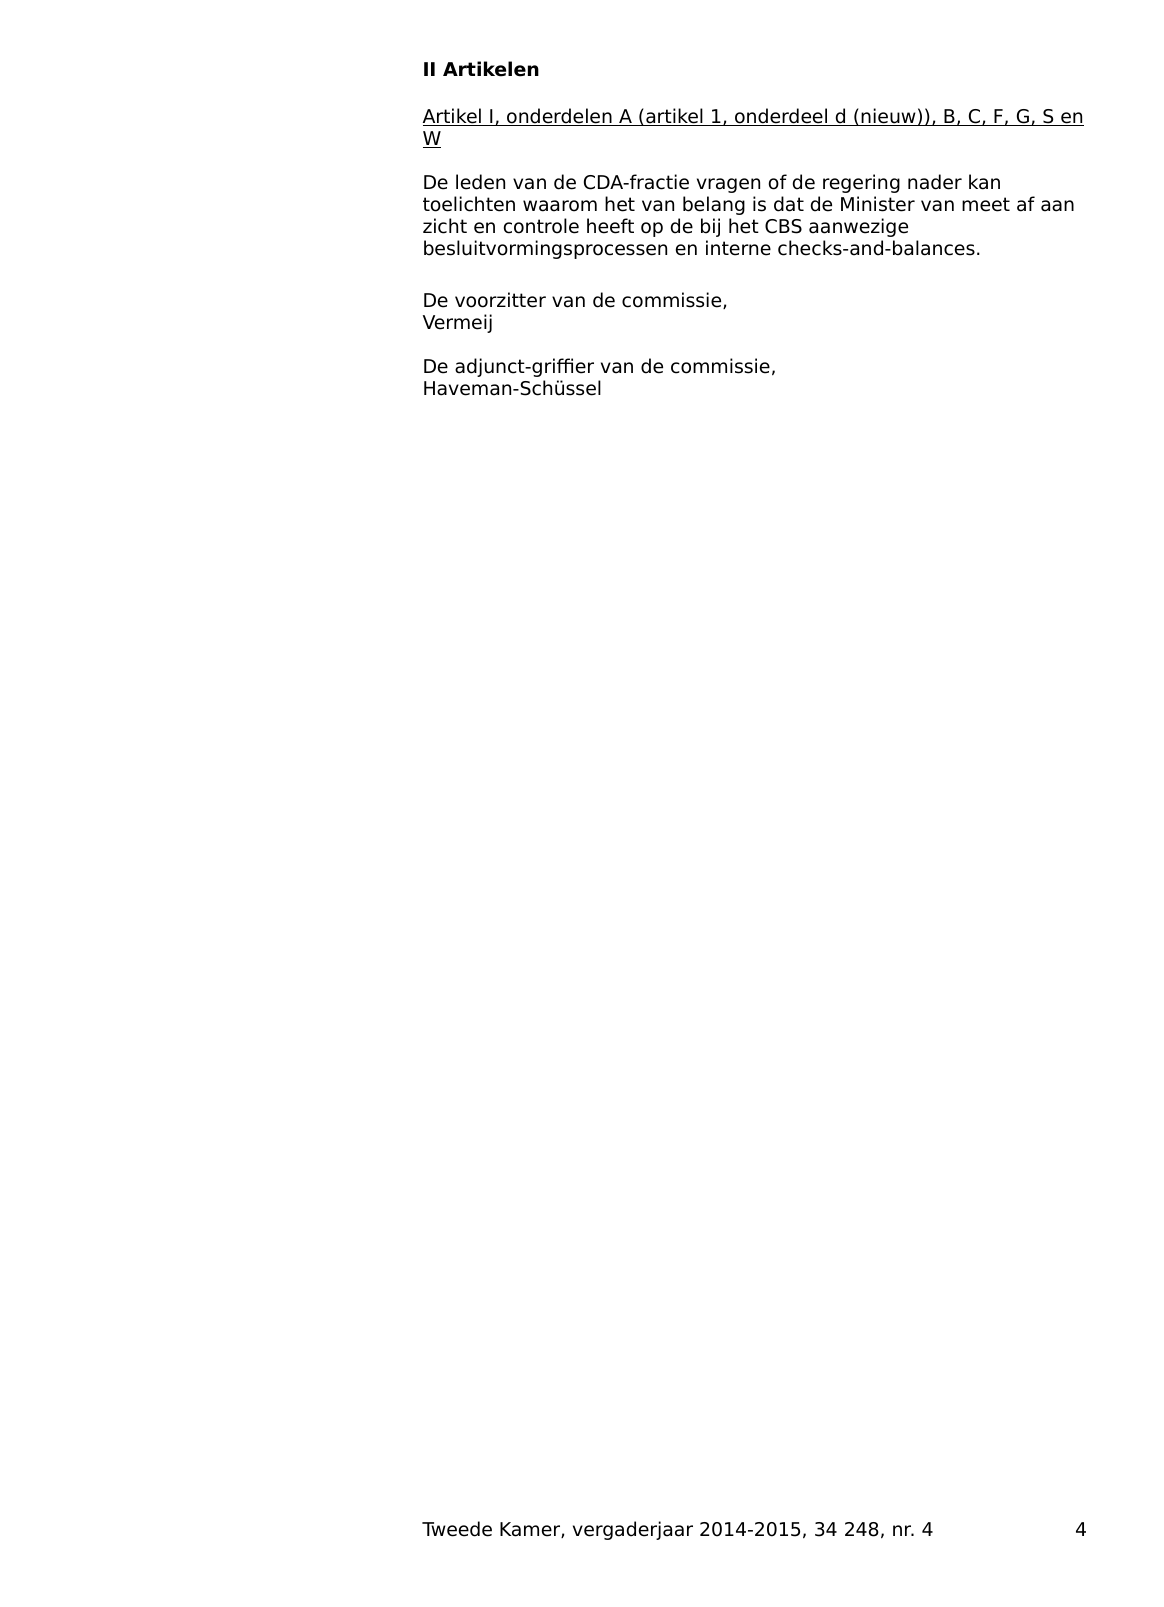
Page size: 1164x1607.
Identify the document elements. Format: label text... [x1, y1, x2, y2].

text De leden van de CDA-fractie vragen of de regering nader kan toelichten waarom het van belang is dat de Minister van meet af aan zicht en controle heeft op de bij het CBS aanwezige besluitvormingsprocessen en interne checks-and-balances. [422, 172, 1087, 260]
text De adjunct-griffier van de commissie, Haveman-Schüssel [422, 356, 1087, 400]
text De voorzitter van de commissie, Vermeij [422, 290, 1087, 334]
subtitle Artikel I, onderdelen A (artikel 1, onderdeel d (nieuw)), B, C, F, G, S en W [422, 106, 1087, 150]
subtitle II Artikelen [422, 59, 1087, 81]
